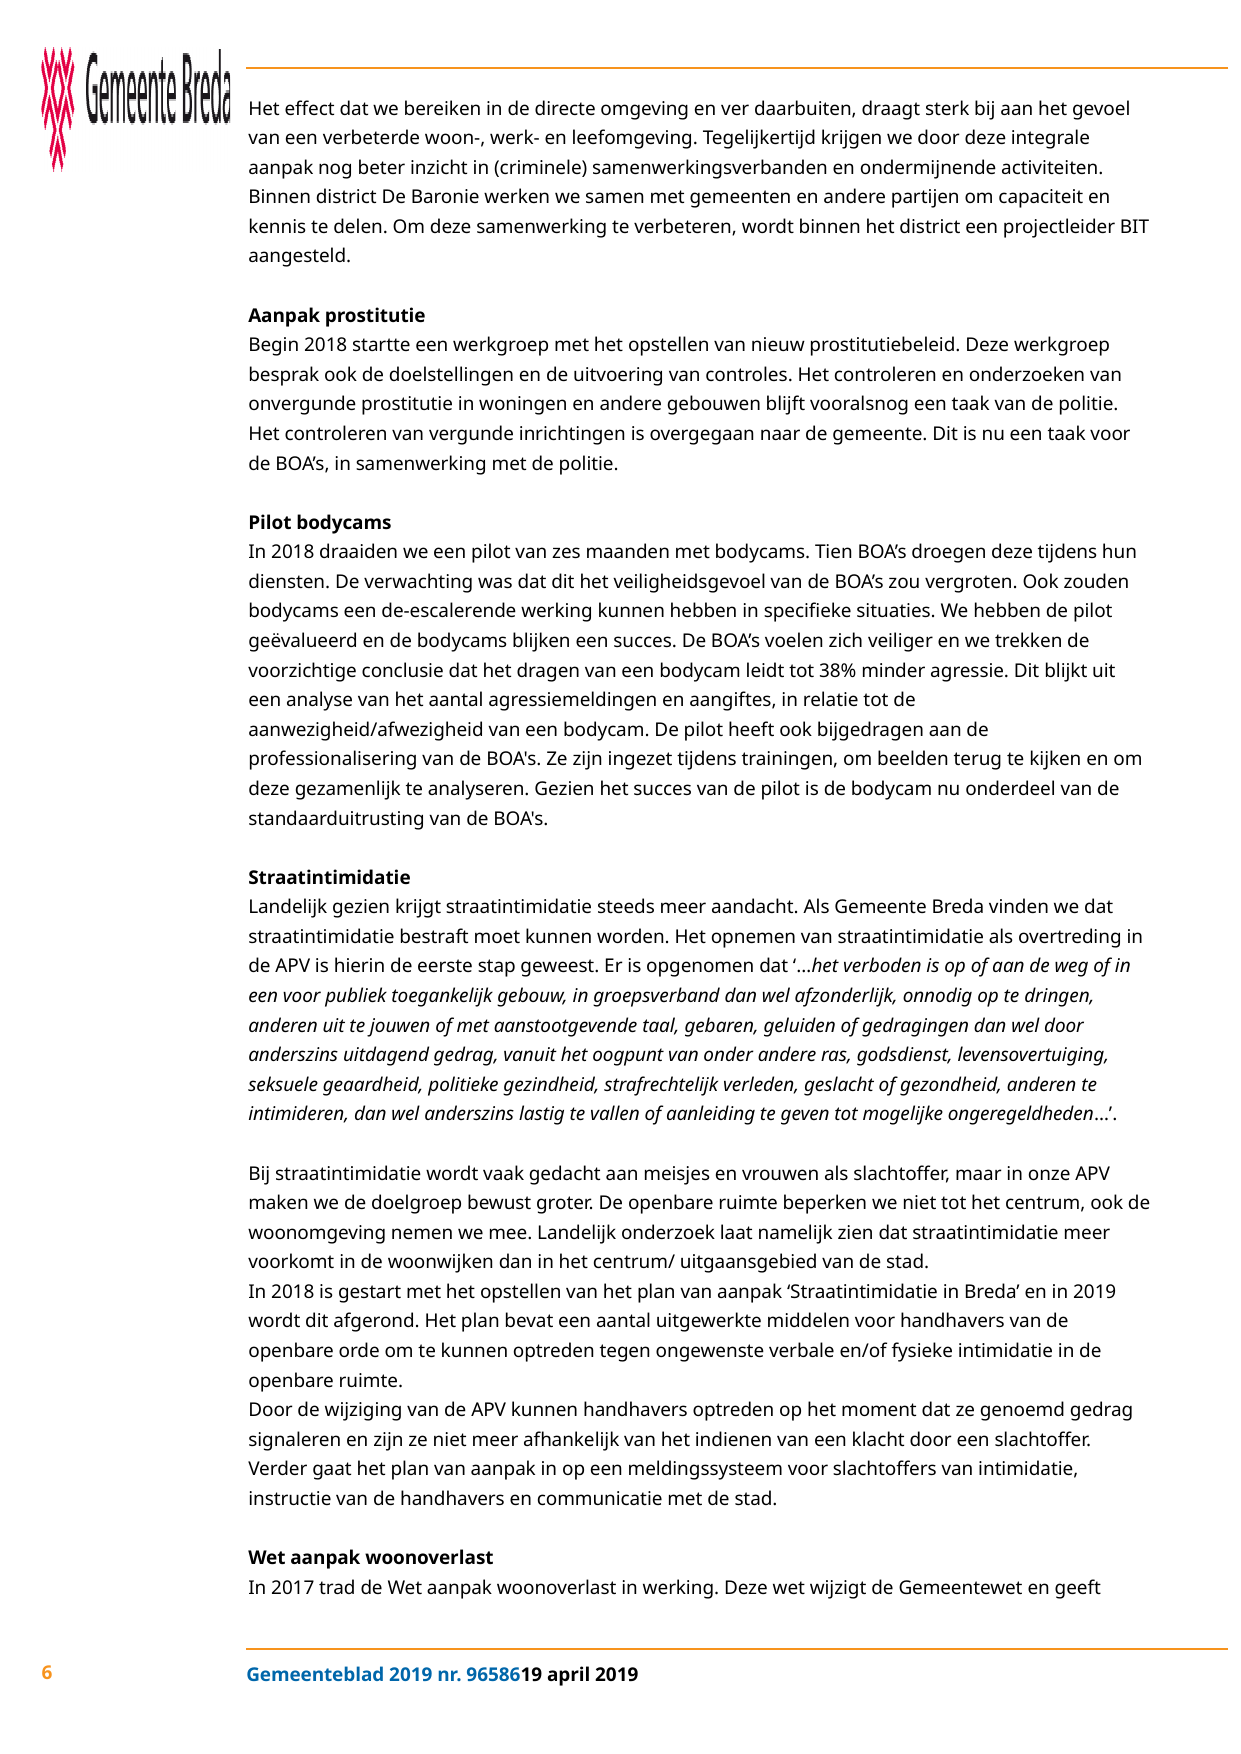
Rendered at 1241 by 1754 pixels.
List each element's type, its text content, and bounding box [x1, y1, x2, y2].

text In 2018 is gestart met het opstellen van het plan van aanpak ‘Straatintimidatie in Breda’ en in 2019 wordt dit afgerond. Het plan bevat een aantal uitgewerkte middelen voor handhavers van de openbare orde om te kunnen optreden tegen ongewenste verbale en/of fysieke intimidatie in de openbare ruimte. [248, 1278, 1152, 1393]
picture [41, 47, 231, 172]
text Landelijk gezien krijgt straatintimidatie steeds meer aandacht. Als Gemeente Breda vinden we dat straatintimidatie bestraft moet kunnen worden. Het opnemen van straatintimidatie als overtreding in de APV is hierin de eerste stap geweest. Er is opgenomen dat ‘…het verboden is op of aan de weg of in een voor publiek toegankelijk gebouw, in groepsverband dan wel afzonderlijk, onnodig op te dringen, anderen uit te jouwen of met aanstootgevende taal, gebaren, geluiden of gedragingen dan wel door anderszins uitdagend gedrag, vanuit het oogpunt van onder andere ras, godsdienst, levensovertuiging, seksuele geaardheid, politieke gezindheid, strafrechtelijk verleden, geslacht of gezondheid, anderen te intimideren, dan wel anderszins lastig te vallen of aanleiding te geven tot mogelijke ongeregeldheden…’. [248, 893, 1152, 1126]
text Bij straatintimidatie wordt vaak gedacht aan meisjes en vrouwen als slachtoffer, maar in onze APV maken we de doelgroep bewust groter. De openbare ruimte beperken we niet tot het centrum, ook de woonomgeving nemen we mee. Landelijk onderzoek laat namelijk zien dat straatintimidatie meer voorkomt in de woonwijken dan in het centrum/ uitgaansgebied van de stad. [248, 1160, 1152, 1274]
text In 2017 trad de Wet aanpak woonoverlast in werking. Deze wet wijzigt de Gemeentewet en geeft [248, 1574, 1152, 1600]
text Aanpak prostitutie [248, 302, 1152, 328]
text Door de wijziging van de APV kunnen handhavers optreden op het moment dat ze genoemd gedrag signaleren en zijn ze niet meer afhankelijk van het indienen van een klacht door een slachtoffer. Verder gaat het plan van aanpak in op een meldingssysteem voor slachtoffers van intimidatie, instructie van de handhavers en communicatie met de stad. [248, 1396, 1152, 1511]
text Straatintimidatie [248, 864, 1152, 890]
text In 2018 draaiden we een pilot van zes maanden met bodycams. Tien BOA’s droegen deze tijdens hun diensten. De verwachting was dat dit het veiligheidsgevoel van de BOA’s zou vergroten. Ook zouden bodycams een de-escalerende werking kunnen hebben in specifieke situaties. We hebben de pilot geëvalueerd en de bodycams blijken een succes. De BOA’s voelen zich veiliger en we trekken de voorzichtige conclusie dat het dragen van een bodycam leidt tot 38% minder agressie. Dit blijkt uit een analyse van het aantal agressiemeldingen en aangiftes, in relatie tot de aanwezigheid/afwezigheid van een bodycam. De pilot heeft ook bijgedragen aan de professionalisering van de BOA's. Ze zijn ingezet tijdens trainingen, om beelden terug te kijken en om deze gezamenlijk te analyseren. Gezien het succes van de pilot is de bodycam nu onderdeel van de standaarduitrusting van de BOA's. [248, 538, 1152, 831]
text Pilot bodycams [248, 509, 1152, 535]
text Het effect dat we bereiken in de directe omgeving en ver daarbuiten, draagt sterk bij aan het gevoel van een verbeterde woon-, werk- en leefomgeving. Tegelijkertijd krijgen we door deze integrale aanpak nog beter inzicht in (criminele) samenwerkingsverbanden en ondermijnende activiteiten. Binnen district De Baronie werken we samen met gemeenten en andere partijen om capaciteit en kennis te delen. Om deze samenwerking te verbeteren, wordt binnen het district een projectleider BIT aangesteld. [248, 95, 1152, 268]
text Begin 2018 startte een werkgroep met het opstellen van nieuw prostitutiebeleid. Deze werkgroep besprak ook de doelstellingen en de uitvoering van controles. Het controleren en onderzoeken van onvergunde prostitutie in woningen en andere gebouwen blijft vooralsnog een taak van de politie. Het controleren van vergunde inrichtingen is overgegaan naar de gemeente. Dit is nu een taak voor de BOA’s, in samenwerking met de politie. [248, 331, 1152, 476]
text Wet aanpak woonoverlast [248, 1544, 1152, 1570]
